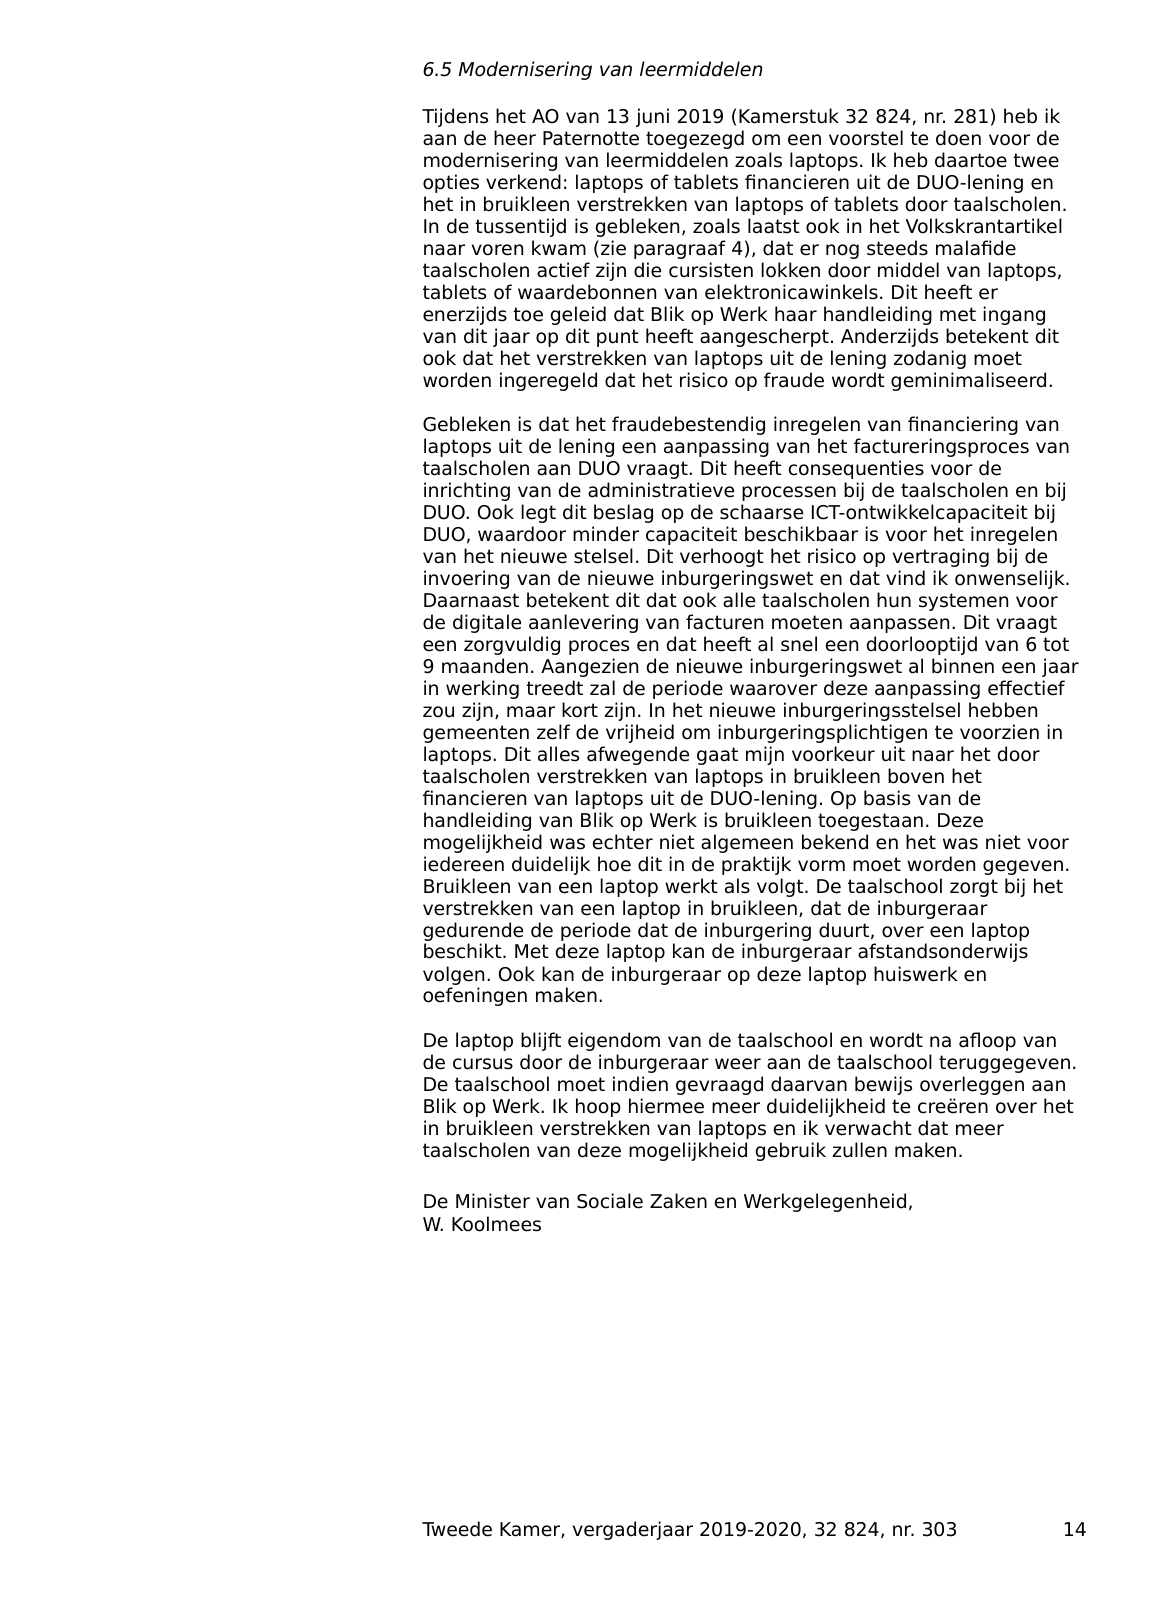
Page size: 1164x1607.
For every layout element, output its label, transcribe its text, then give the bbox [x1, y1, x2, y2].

text De laptop blijft eigendom van de taalschool en wordt na afloop van de cursus door de inburgeraar weer aan de taalschool teruggegeven. De taalschool moet indien gevraagd daarvan bewijs overleggen aan Blik op Werk. Ik hoop hiermee meer duidelijkheid te creëren over het in bruikleen verstrekken van laptops en ik verwacht dat meer taalscholen van deze mogelijkheid gebruik zullen maken. [422, 1029, 1087, 1161]
text De Minister van Sociale Zaken en Werkgelegenheid, W. Koolmees [422, 1191, 1087, 1235]
subtitle 6.5 Modernisering van leermiddelen [422, 59, 1087, 81]
text Gebleken is dat het fraudebestendig inregelen van financiering van laptops uit de lening een aanpassing van het factureringsproces van taalscholen aan DUO vraagt. Dit heeft consequenties voor de inrichting van de administratieve processen bij de taalscholen en bij DUO. Ook legt dit beslag op de schaarse ICT-ontwikkelcapaciteit bij DUO, waardoor minder capaciteit beschikbaar is voor het inregelen van het nieuwe stelsel. Dit verhoogt het risico op vertraging bij de invoering van de nieuwe inburgeringswet en dat vind ik onwenselijk. Daarnaast betekent dit dat ook alle taalscholen hun systemen voor de digitale aanlevering van facturen moeten aanpassen. Dit vraagt een zorgvuldig proces en dat heeft al snel een doorlooptijd van 6 tot 9 maanden. Aangezien de nieuwe inburgeringswet al binnen een jaar in werking treedt zal de periode waarover deze aanpassing effectief zou zijn, maar kort zijn. In het nieuwe inburgeringsstelsel hebben gemeenten zelf de vrijheid om inburgeringsplichtigen te voorzien in laptops. Dit alles afwegende gaat mijn voorkeur uit naar het door taalscholen verstrekken van laptops in bruikleen boven het financieren van laptops uit de DUO-lening. Op basis van de handleiding van Blik op Werk is bruikleen toegestaan. Deze mogelijkheid was echter niet algemeen bekend en het was niet voor iedereen duidelijk hoe dit in de praktijk vorm moet worden gegeven. Bruikleen van een laptop werkt als volgt. De taalschool zorgt bij het verstrekken van een laptop in bruikleen, dat de inburgeraar gedurende de periode dat de inburgering duurt, over een laptop beschikt. Met deze laptop kan de inburgeraar afstandsonderwijs volgen. Ook kan de inburgeraar op deze laptop huiswerk en oefeningen maken. [422, 414, 1087, 1007]
text Tijdens het AO van 13 juni 2019 (Kamerstuk 32 824, nr. 281) heb ik aan de heer Paternotte toegezegd om een voorstel te doen voor de modernisering van leermiddelen zoals laptops. Ik heb daartoe twee opties verkend: laptops of tablets financieren uit de DUO-lening en het in bruikleen verstrekken van laptops of tablets door taalscholen. [422, 106, 1087, 216]
text In de tussentijd is gebleken, zoals laatst ook in het Volkskrantartikel naar voren kwam (zie paragraaf 4), dat er nog steeds malafide taalscholen actief zijn die cursisten lokken door middel van laptops, tablets of waardebonnen van elektronicawinkels. Dit heeft er enerzijds toe geleid dat Blik op Werk haar handleiding met ingang van dit jaar op dit punt heeft aangescherpt. Anderzijds betekent dit ook dat het verstrekken van laptops uit de lening zodanig moet worden ingeregeld dat het risico op fraude wordt geminimaliseerd. [422, 216, 1087, 392]
